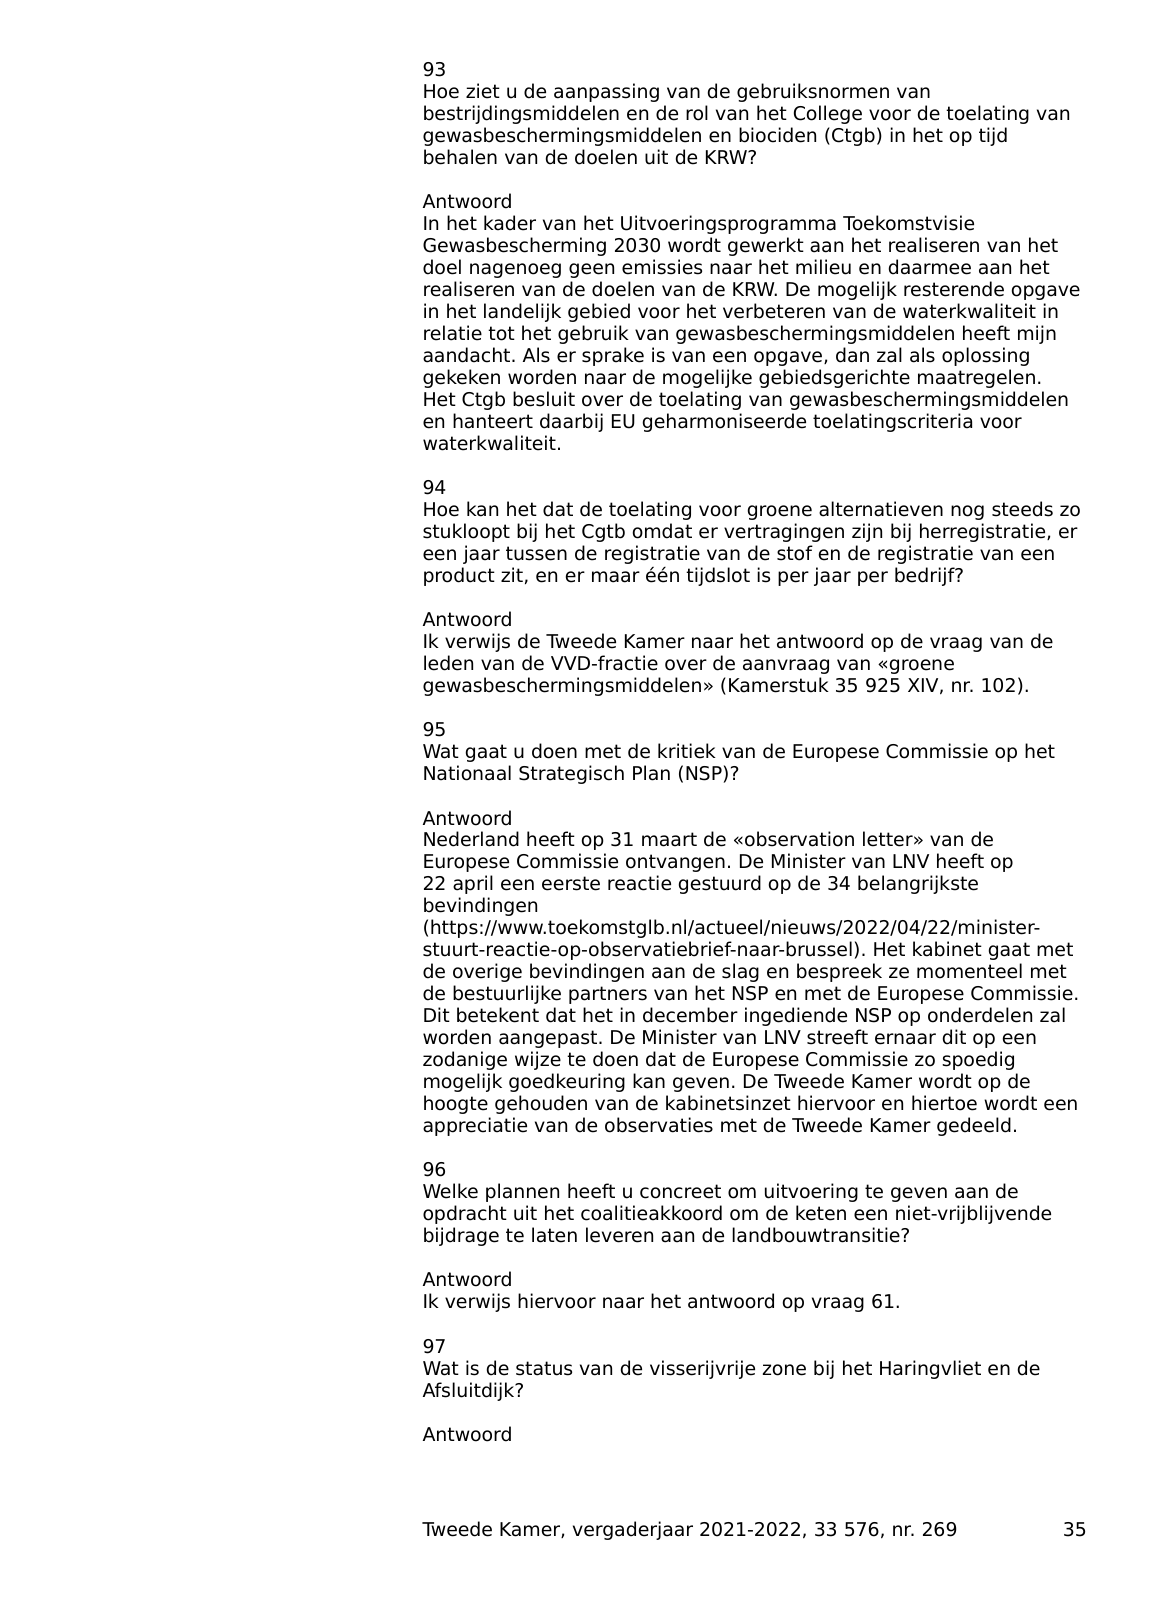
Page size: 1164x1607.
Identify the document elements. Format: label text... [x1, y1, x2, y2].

text 97 [422, 1336, 1087, 1357]
text 96 [422, 1159, 1087, 1181]
text Antwoord [422, 807, 1087, 829]
text Welke plannen heeft u concreet om uitvoering te geven aan de opdracht uit het coalitieakkoord om de keten een niet-vrijblijvende bijdrage te laten leveren aan de landbouwtransitie? [422, 1181, 1087, 1247]
text 95 [422, 719, 1087, 741]
text Antwoord [422, 191, 1087, 213]
text In het kader van het Uitvoeringsprogramma Toekomstvisie Gewasbescherming 2030 wordt gewerkt aan het realiseren van het doel nagenoeg geen emissies naar het milieu en daarmee aan het realiseren van de doelen van de KRW. De mogelijk resterende opgave in het landelijk gebied voor het verbeteren van de waterkwaliteit in relatie tot het gebruik van gewasbeschermingsmiddelen heeft mijn aandacht. Als er sprake is van een opgave, dan zal als oplossing gekeken worden naar de mogelijke gebiedsgerichte maatregelen. [422, 213, 1087, 389]
text Ik verwijs hiervoor naar het antwoord op vraag 61. [422, 1291, 1087, 1313]
text 93 [422, 59, 1087, 81]
text Wat gaat u doen met de kritiek van de Europese Commissie op het Nationaal Strategisch Plan (NSP)? [422, 741, 1087, 785]
text Antwoord [422, 1424, 1087, 1446]
text Het Ctgb besluit over de toelating van gewasbeschermingsmiddelen en hanteert daarbij EU geharmoniseerde toelatingscriteria voor waterkwaliteit. [422, 389, 1087, 455]
text Antwoord [422, 609, 1087, 631]
text Nederland heeft op 31 maart de «observation letter» van de Europese Commissie ontvangen. De Minister van LNV heeft op 22 april een eerste reactie gestuurd op de 34 belangrijkste bevindingen (https://www.toekomstglb.nl/actueel/nieuws/2022/04/22/minister-stuurt-reactie-op-observatiebrief-naar-brussel). Het kabinet gaat met de overige bevindingen aan de slag en bespreek ze momenteel met de bestuurlijke partners van het NSP en met de Europese Commissie. Dit betekent dat het in december ingediende NSP op onderdelen zal worden aangepast. De Minister van LNV streeft ernaar dit op een zodanige wijze te doen dat de Europese Commissie zo spoedig mogelijk goedkeuring kan geven. De Tweede Kamer wordt op de hoogte gehouden van de kabinetsinzet hiervoor en hiertoe wordt een appreciatie van de observaties met de Tweede Kamer gedeeld. [422, 829, 1087, 1137]
text Antwoord [422, 1269, 1087, 1291]
text Wat is de status van de visserijvrije zone bij het Haringvliet en de Afsluitdijk? [422, 1357, 1087, 1401]
text Ik verwijs de Tweede Kamer naar het antwoord op de vraag van de leden van de VVD-fractie over de aanvraag van «groene gewasbeschermingsmiddelen» (Kamerstuk 35 925 XIV, nr. 102). [422, 631, 1087, 697]
text 94 [422, 477, 1087, 499]
text Hoe ziet u de aanpassing van de gebruiksnormen van bestrijdingsmiddelen en de rol van het College voor de toelating van gewasbeschermingsmiddelen en biociden (Ctgb) in het op tijd behalen van de doelen uit de KRW? [422, 81, 1087, 169]
text Hoe kan het dat de toelating voor groene alternatieven nog steeds zo stukloopt bij het Cgtb omdat er vertragingen zijn bij herregistratie, er een jaar tussen de registratie van de stof en de registratie van een product zit, en er maar één tijdslot is per jaar per bedrijf? [422, 499, 1087, 587]
